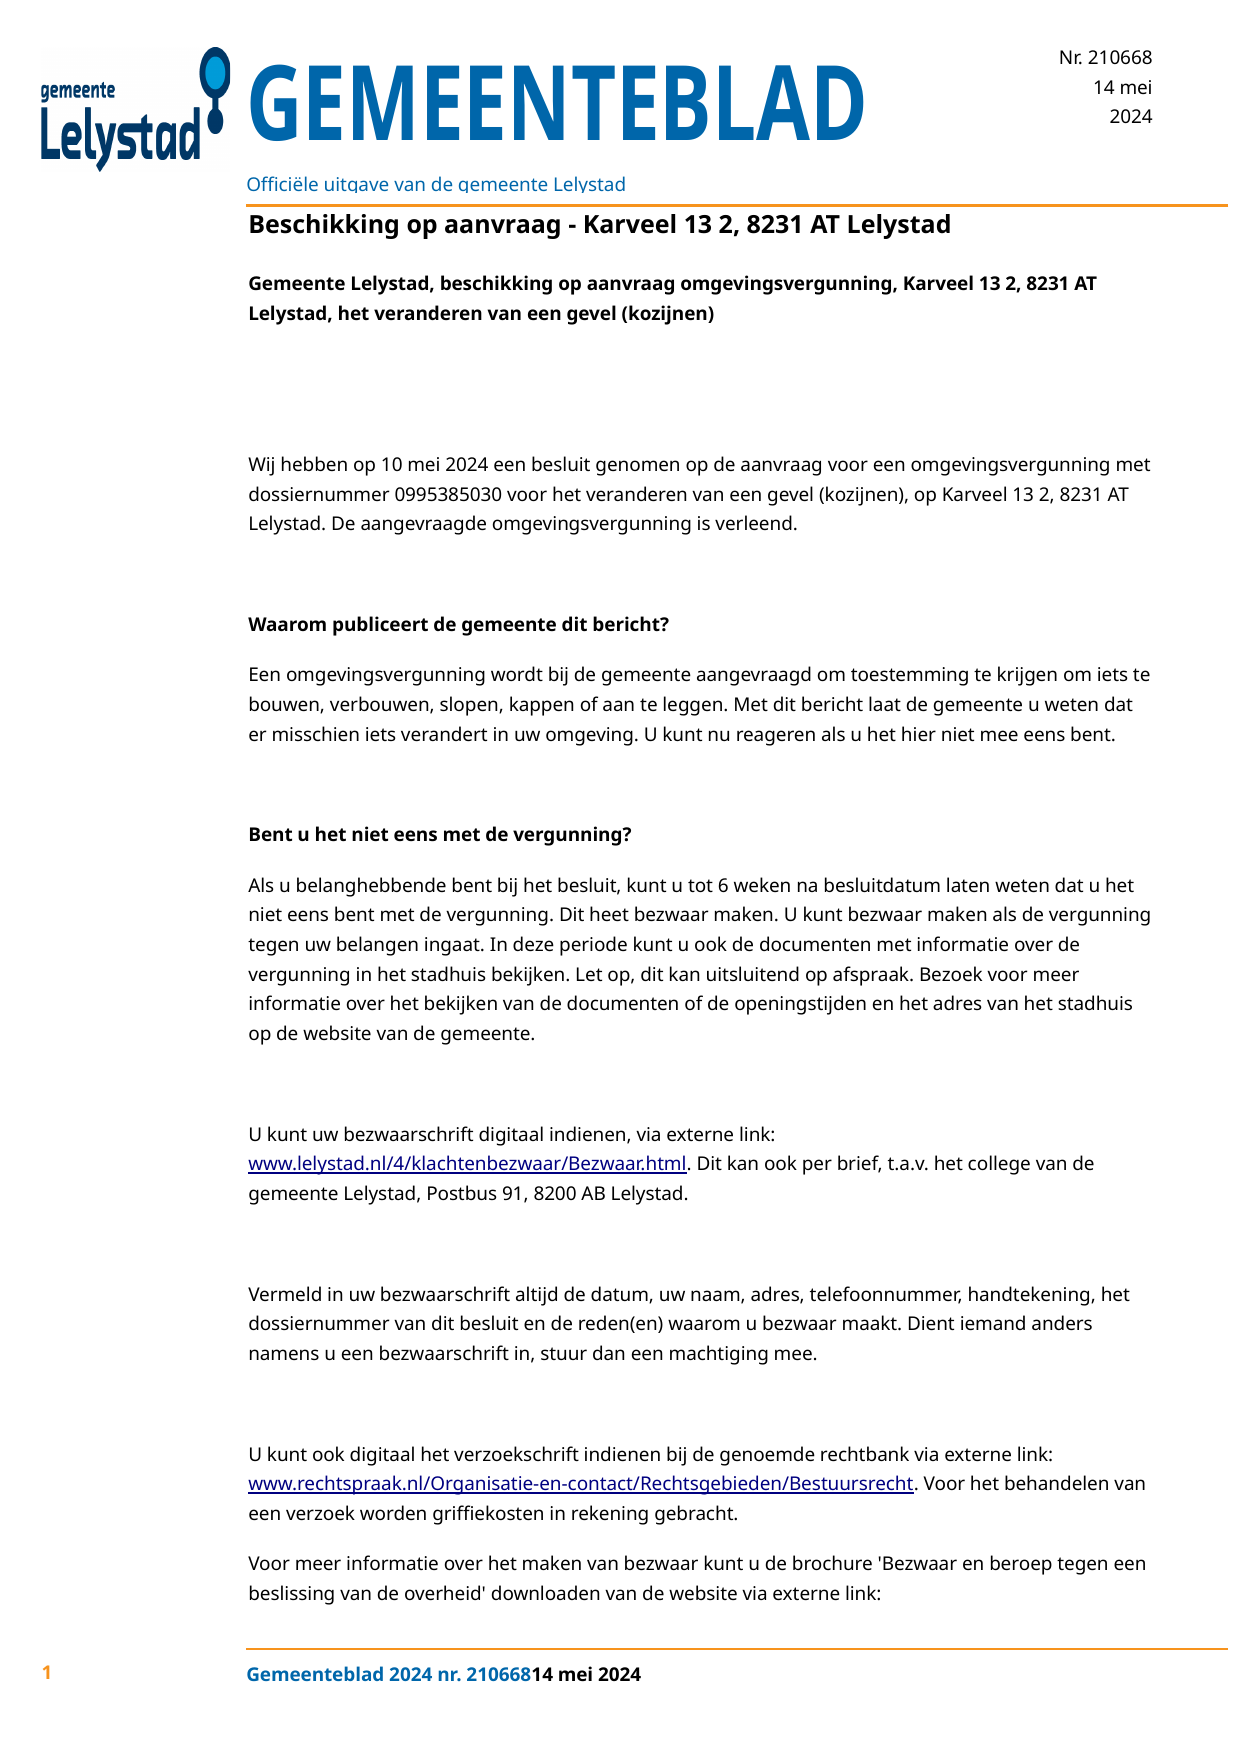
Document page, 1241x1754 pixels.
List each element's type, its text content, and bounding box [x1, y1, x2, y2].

text Een omgevingsvergunning wordt bij de gemeente aangevraagd om toestemming te krijgen om iets te bouwen, verbouwen, slopen, kappen of aan te leggen. Met dit bericht laat de gemeente u weten dat er misschien iets verandert in uw omgeving. U kunt nu reageren als u het hier niet mee eens bent. [248, 662, 1152, 746]
text Vermeld in uw bezwaarschrift altijd de datum, uw naam, adres, telefoonnummer, handtekening, het dossiernummer van dit besluit en de reden(en) waarom u bezwaar maakt. Dient iemand anders namens u een bezwaarschrift in, stuur dan een machtiging mee. [248, 1281, 1152, 1366]
text Voor meer informatie over het maken van bezwaar kunt u de brochure 'Bezwaar en beroep tegen een beslissing van de overheid' downloaden van de website via externe link: [248, 1550, 1152, 1606]
text Waarom publiceert de gemeente dit bericht? [248, 611, 1152, 637]
text Als u belanghebbende bent bij het besluit, kunt u tot 6 weken na besluitdatum laten weten dat u het niet eens bent met de vergunning. Dit heet bezwaar maken. U kunt bezwaar maken als de vergunning tegen uw belangen ingaat. In deze periode kunt u ook de documenten met informatie over de vergunning in het stadhuis bekijken. Let op, dit kan uitsluitend op afspraak. Bezoek voor meer informatie over het bekijken van de documenten of de openingstijden en het adres van het stadhuis op de website van de gemeente. [248, 872, 1152, 1046]
text Gemeente Lelystad, beschikking op aanvraag omgevingsvergunning, Karveel 13 2, 8231 AT Lelystad, het veranderen van een gevel (kozijnen) [248, 270, 1152, 326]
text Wij hebben op 10 mei 2024 een besluit genomen op de aanvraag voor een omgevingsvergunning met dossiernummer 0995385030 voor het veranderen van een gevel (kozijnen), op Karveel 13 2, 8231 AT Lelystad. De aangevraagde omgevingsvergunning is verleend. [248, 451, 1152, 536]
text U kunt ook digitaal het verzoekschrift indienen bij de genoemde rechtbank via externe link: www.rechtspraak.nl/Organisatie-en-contact/Rechtsgebieden/Bestuursrecht. Voor het behandelen van een verzoek worden griffiekosten in rekening gebracht. [248, 1441, 1152, 1526]
text U kunt uw bezwaarschrift digitaal indienen, via externe link: www.lelystad.nl/4/klachtenbezwaar/Bezwaar.html. Dit kan ook per brief, t.a.v. het college van de gemeente Lelystad, Postbus 91, 8200 AB Lelystad. [248, 1121, 1152, 1206]
text Bent u het niet eens met de vergunning? [248, 822, 1152, 847]
picture [41, 47, 231, 172]
text Beschikking op aanvraag - Karveel 13 2, 8231 AT Lelystad [248, 207, 1152, 241]
